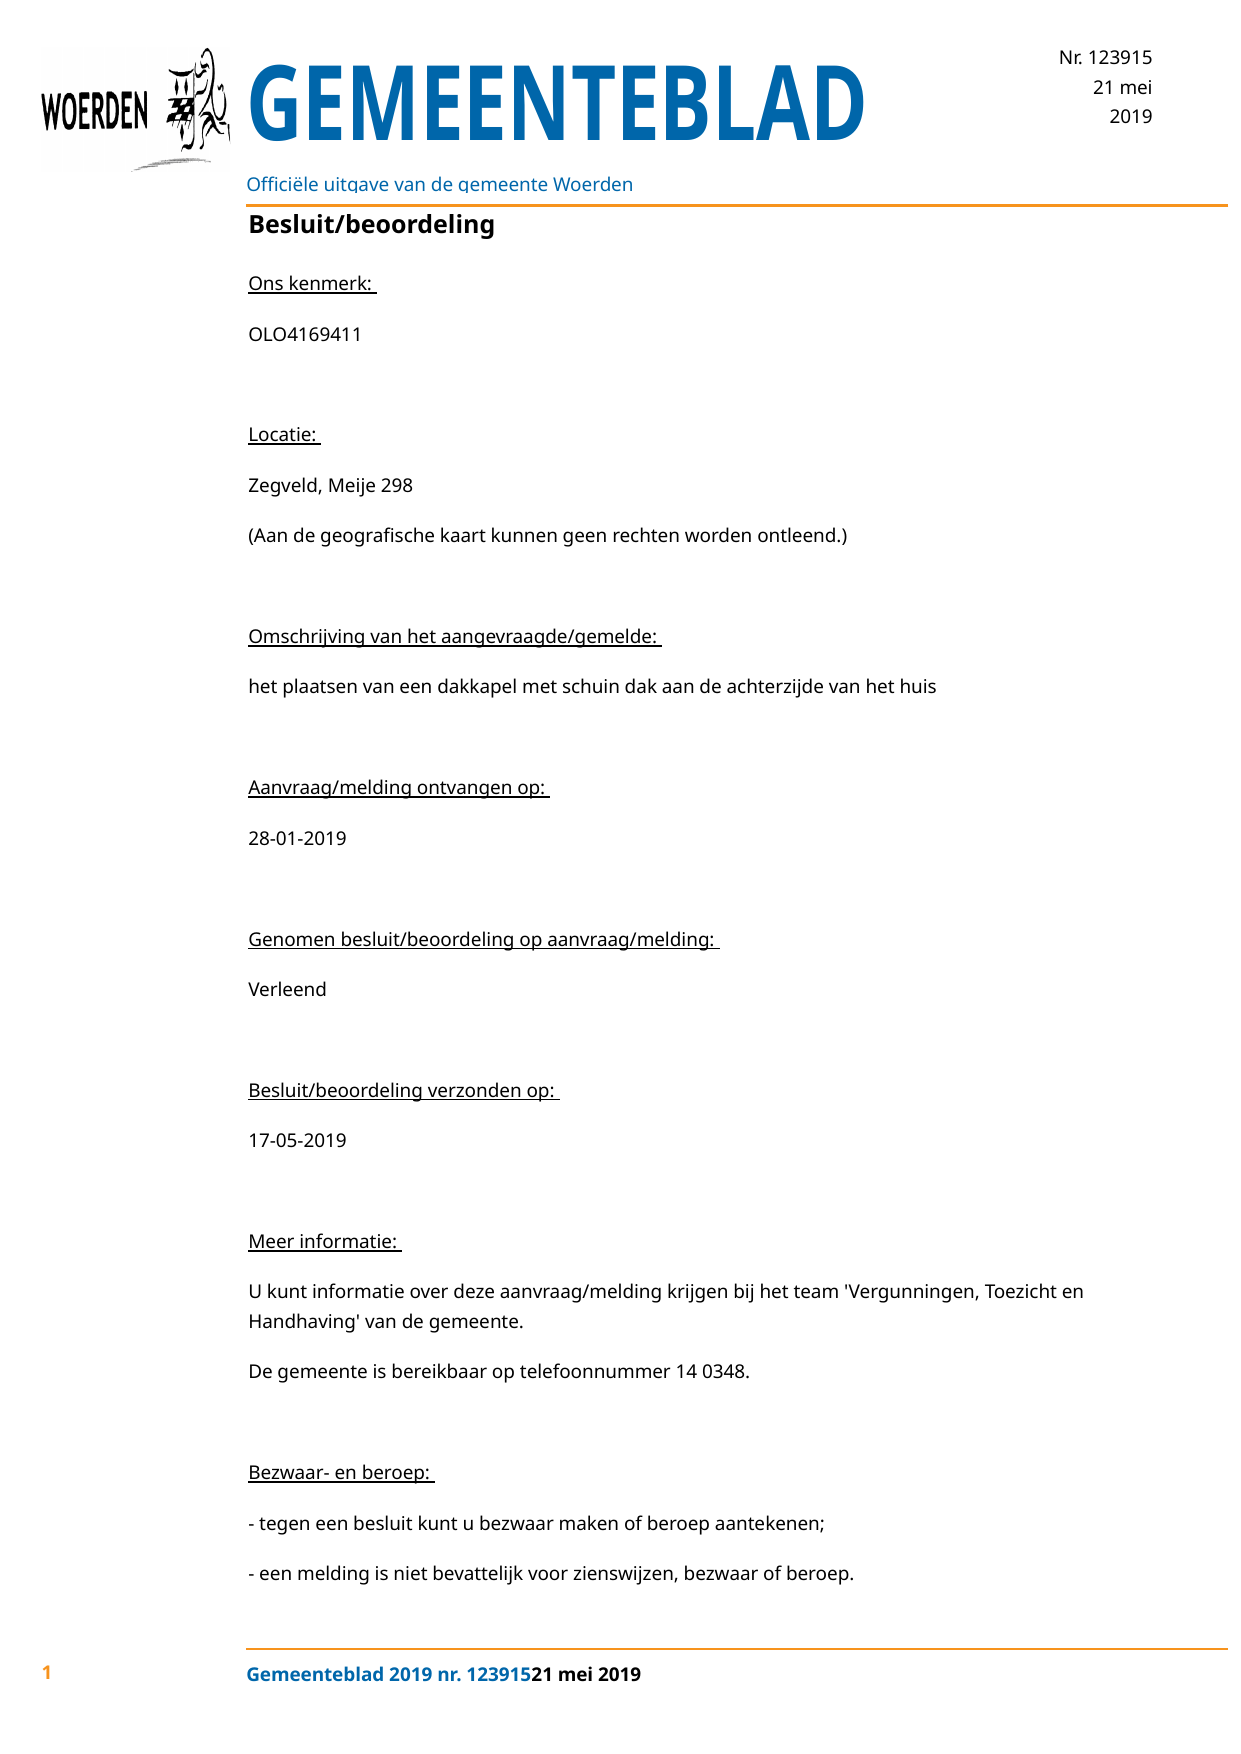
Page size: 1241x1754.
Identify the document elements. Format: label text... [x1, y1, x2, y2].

text - tegen een besluit kunt u bezwaar maken of beroep aantekenen; [248, 1510, 1152, 1536]
text Genomen besluit/beoordeling op aanvraag/melding: [248, 926, 1152, 951]
text 17-05-2019 [248, 1127, 1152, 1153]
text (Aan de geografische kaart kunnen geen rechten worden ontleend.) [248, 522, 1152, 548]
text het plaatsen van een dakkapel met schuin dak aan de achterzijde van het huis [248, 674, 1152, 699]
text Zegveld, Meije 298 [248, 472, 1152, 498]
text Omschrijving van het aangevraagde/gemelde: [248, 623, 1152, 649]
text - een melding is niet bevattelijk voor zienswijzen, bezwaar of beroep. [248, 1560, 1152, 1586]
text U kunt informatie over deze aanvraag/melding krijgen bij het team 'Vergunningen, Toezicht en Handhaving' van de gemeente. [248, 1279, 1152, 1334]
text Meer informatie: [248, 1228, 1152, 1254]
text Besluit/beoordeling [248, 207, 1152, 241]
picture [41, 47, 231, 172]
text 28-01-2019 [248, 825, 1152, 851]
text Bezwaar- en beroep: [248, 1459, 1152, 1485]
text Locatie: [248, 422, 1152, 447]
text Ons kenmerk: [248, 270, 1152, 296]
text Aanvraag/melding ontvangen op: [248, 774, 1152, 800]
text OLO4169411 [248, 321, 1152, 346]
text Besluit/beoordeling verzonden op: [248, 1077, 1152, 1103]
text De gemeente is bereikbaar op telefoonnummer 14 0348. [248, 1359, 1152, 1384]
text Verleend [248, 976, 1152, 1002]
